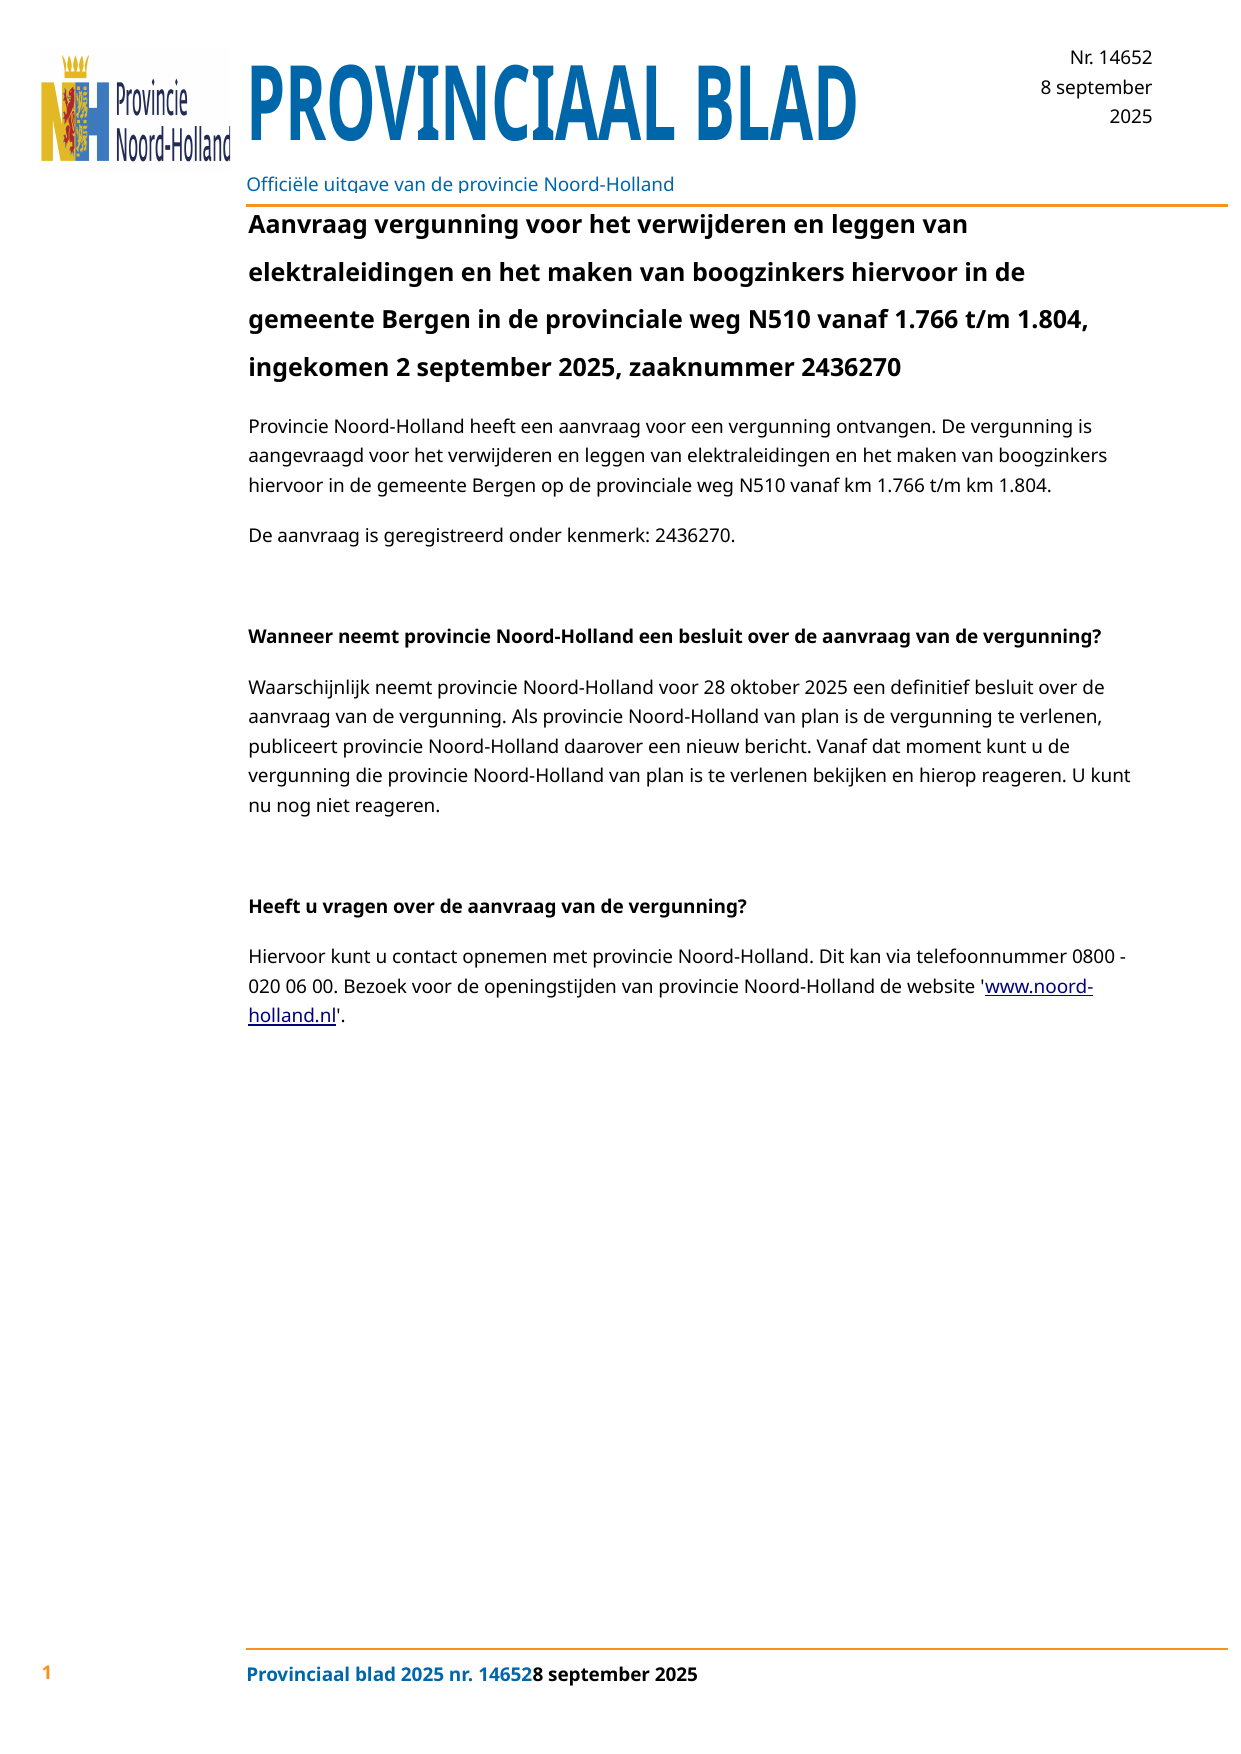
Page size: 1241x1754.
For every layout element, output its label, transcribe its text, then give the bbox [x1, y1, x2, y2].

text Hiervoor kunt u contact opnemen met provincie Noord-Holland. Dit kan via telefoonnummer 0800 - 020 06 00. Bezoek voor de openingstijden van provincie Noord-Holland de website 'www.noord-holland.nl'. [248, 943, 1152, 1028]
text De aanvraag is geregistreerd onder kenmerk: 2436270. [248, 523, 1152, 548]
text Aanvraag vergunning voor het verwijderen en leggen van elektraleidingen en het maken van boogzinkers hiervoor in de gemeente Bergen in de provinciale weg N510 vanaf 1.766 t/m 1.804, ingekomen 2 september 2025, zaaknummer 2436270 [248, 207, 1152, 384]
text Heeft u vragen over de aanvraag van de vergunning? [248, 893, 1152, 919]
text Waarschijnlijk neemt provincie Noord-Holland voor 28 oktober 2025 een definitief besluit over de aanvraag van de vergunning. Als provincie Noord-Holland van plan is de vergunning te verlenen, publiceert provincie Noord-Holland daarover een nieuw bericht. Vanaf dat moment kunt u de vergunning die provincie Noord-Holland van plan is te verlenen bekijken en hierop reageren. U kunt nu nog niet reageren. [248, 674, 1152, 818]
text Provincie Noord-Holland heeft een aanvraag voor een vergunning ontvangen. De vergunning is aangevraagd voor het verwijderen en leggen van elektraleidingen en het maken van boogzinkers hiervoor in de gemeente Bergen op de provinciale weg N510 vanaf km 1.766 t/m km 1.804. [248, 413, 1152, 498]
picture [41, 47, 231, 172]
text Wanneer neemt provincie Noord-Holland een besluit over de aanvraag van de vergunning? [248, 623, 1152, 649]
